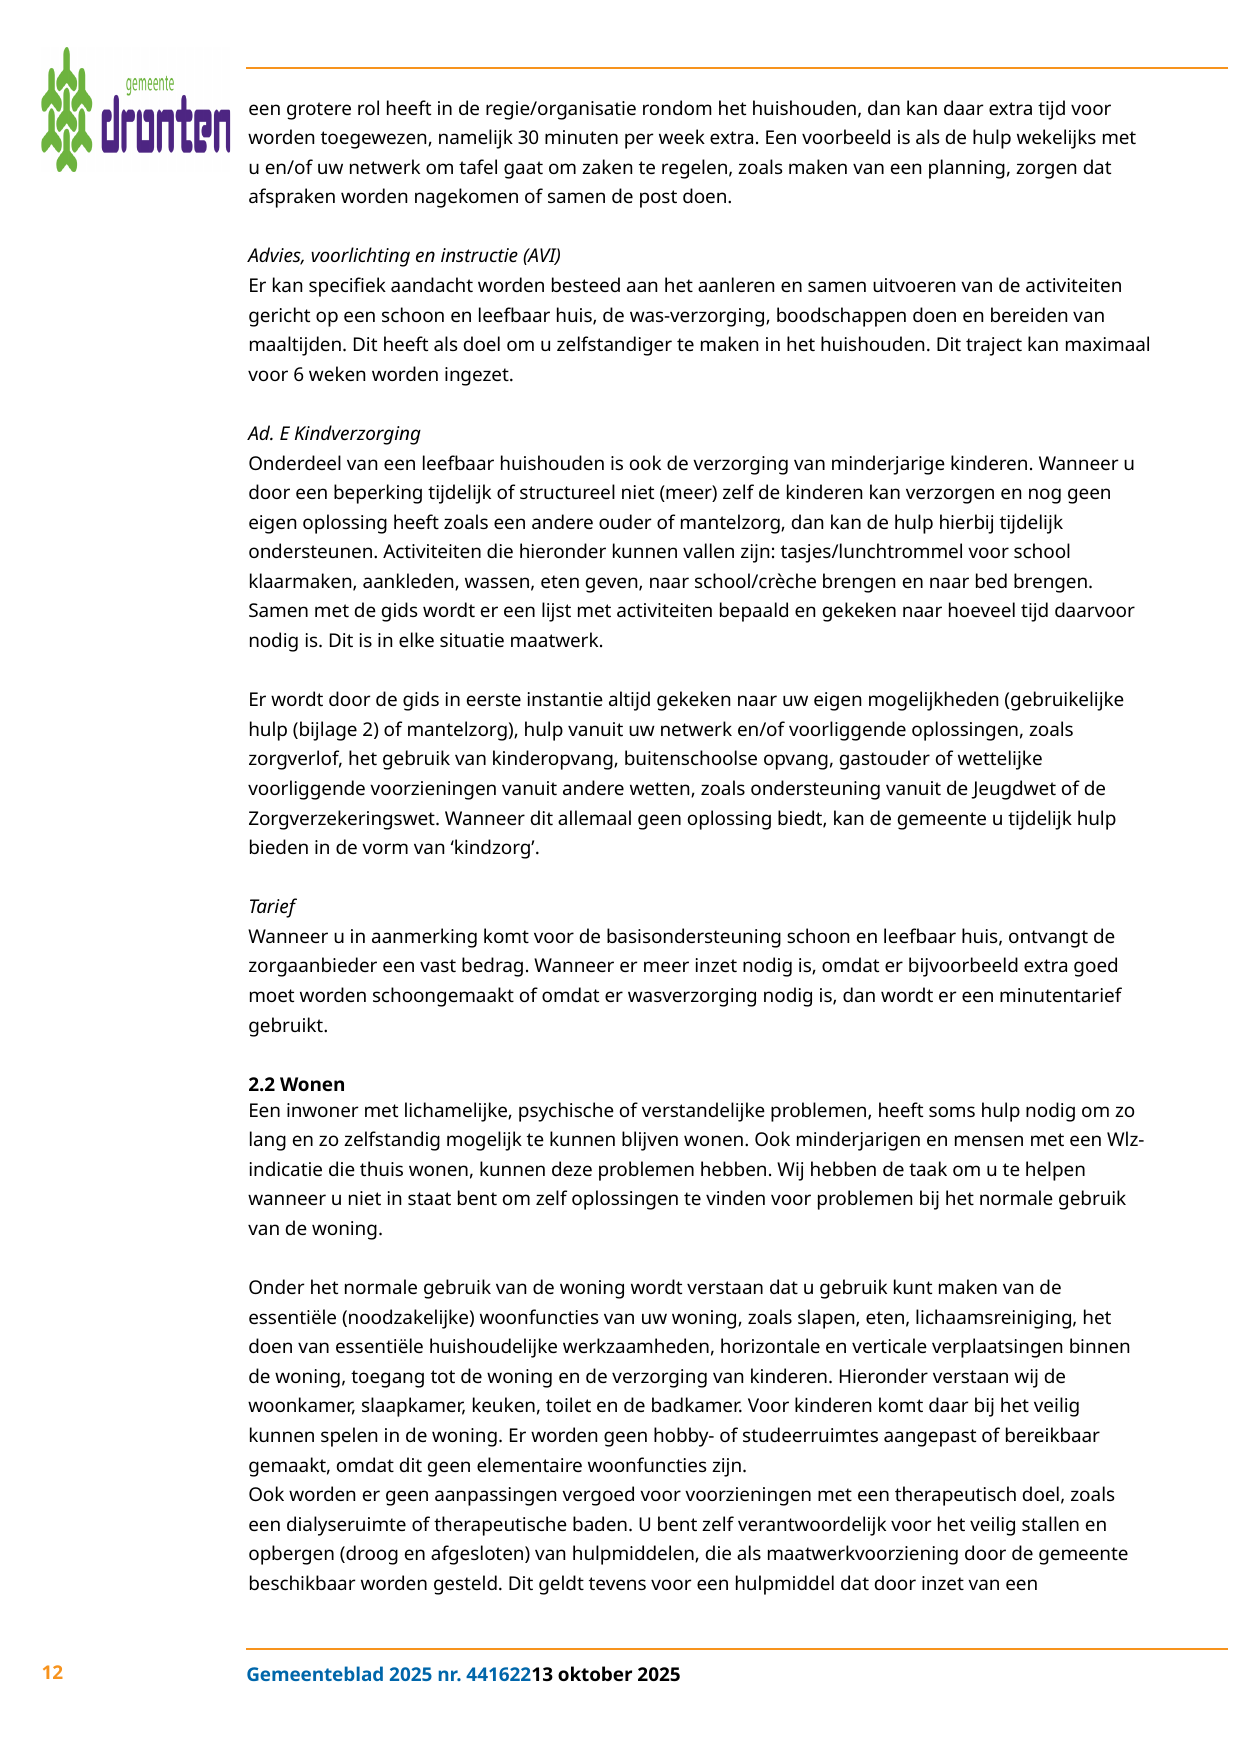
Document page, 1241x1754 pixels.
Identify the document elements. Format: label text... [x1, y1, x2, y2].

text Tarief [248, 893, 1152, 919]
text Er wordt door de gids in eerste instantie altijd gekeken naar uw eigen mogelijkheden (gebruikelijke hulp (bijlage 2) of mantelzorg), hulp vanuit uw netwerk en/of voorliggende oplossingen, zoals zorgverlof, het gebruik van kinderopvang, buitenschoolse opvang, gastouder of wettelijke voorliggende voorzieningen vanuit andere wetten, zoals ondersteuning vanuit de Jeugdwet of de Zorgverzekeringswet. Wanneer dit allemaal geen oplossing biedt, kan de gemeente u tijdelijk hulp bieden in de vorm van ‘kindzorg’. [248, 686, 1152, 860]
text Een inwoner met lichamelijke, psychische of verstandelijke problemen, heeft soms hulp nodig om zo lang en zo zelfstandig mogelijk te kunnen blijven wonen. Ook minderjarigen en mensen met een Wlz-indicatie die thuis wonen, kunnen deze problemen hebben. Wij hebben de taak om u te helpen wanneer u niet in staat bent om zelf oplossingen te vinden voor problemen bij het normale gebruik van de woning. [248, 1097, 1152, 1241]
text een grotere rol heeft in de regie/organisatie rondom het huishouden, dan kan daar extra tijd voor worden toegewezen, namelijk 30 minuten per week extra. Een voorbeeld is als de hulp wekelijks met u en/of uw netwerk om tafel gaat om zaken te regelen, zoals maken van een planning, zorgen dat afspraken worden nagekomen of samen de post doen. [248, 95, 1152, 209]
text Er kan specifiek aandacht worden besteed aan het aanleren en samen uitvoeren van de activiteiten gericht op een schoon en leefbaar huis, de was-verzorging, boodschappen doen en bereiden van maaltijden. Dit heeft als doel om u zelfstandiger te maken in het huishouden. Dit traject kan maximaal voor 6 weken worden ingezet. [248, 272, 1152, 387]
text Ad. E Kindverzorging [248, 420, 1152, 446]
text Ook worden er geen aanpassingen vergoed voor voorzieningen met een therapeutisch doel, zoals een dialyseruimte of therapeutische baden. U bent zelf verantwoordelijk voor het veilig stallen en opbergen (droog en afgesloten) van hulpmiddelen, die als maatwerkvoorziening door de gemeente beschikbaar worden gesteld. Dit geldt tevens voor een hulpmiddel dat door inzet van een [248, 1481, 1152, 1596]
picture [41, 47, 231, 172]
text 2.2 Wonen [248, 1071, 1152, 1097]
text Onder het normale gebruik van de woning wordt verstaan dat u gebruik kunt maken van de essentiële (noodzakelijke) woonfuncties van uw woning, zoals slapen, eten, lichaamsreiniging, het doen van essentiële huishoudelijke werkzaamheden, horizontale en verticale verplaatsingen binnen de woning, toegang tot de woning en de verzorging van kinderen. Hieronder verstaan wij de woonkamer, slaapkamer, keuken, toilet en de badkamer. Voor kinderen komt daar bij het veilig kunnen spelen in de woning. Er worden geen hobby- of studeerruimtes aangepast of bereikbaar gemaakt, omdat dit geen elementaire woonfuncties zijn. [248, 1274, 1152, 1477]
text Advies, voorlichting en instructie (AVI) [248, 243, 1152, 268]
text Onderdeel van een leefbaar huishouden is ook de verzorging van minderjarige kinderen. Wanneer u door een beperking tijdelijk of structureel niet (meer) zelf de kinderen kan verzorgen en nog geen eigen oplossing heeft zoals een andere ouder of mantelzorg, dan kan de hulp hierbij tijdelijk ondersteunen. Activiteiten die hieronder kunnen vallen zijn: tasjes/lunchtrommel voor school klaarmaken, aankleden, wassen, eten geven, naar school/crèche brengen en naar bed brengen. Samen met de gids wordt er een lijst met activiteiten bepaald en gekeken naar hoeveel tijd daarvoor nodig is. Dit is in elke situatie maatwerk. [248, 450, 1152, 653]
text Wanneer u in aanmerking komt voor de basisondersteuning schoon en leefbaar huis, ontvangt de zorgaanbieder een vast bedrag. Wanneer er meer inzet nodig is, omdat er bijvoorbeeld extra goed moet worden schoongemaakt of omdat er wasverzorging nodig is, dan wordt er een minutentarief gebruikt. [248, 923, 1152, 1038]
